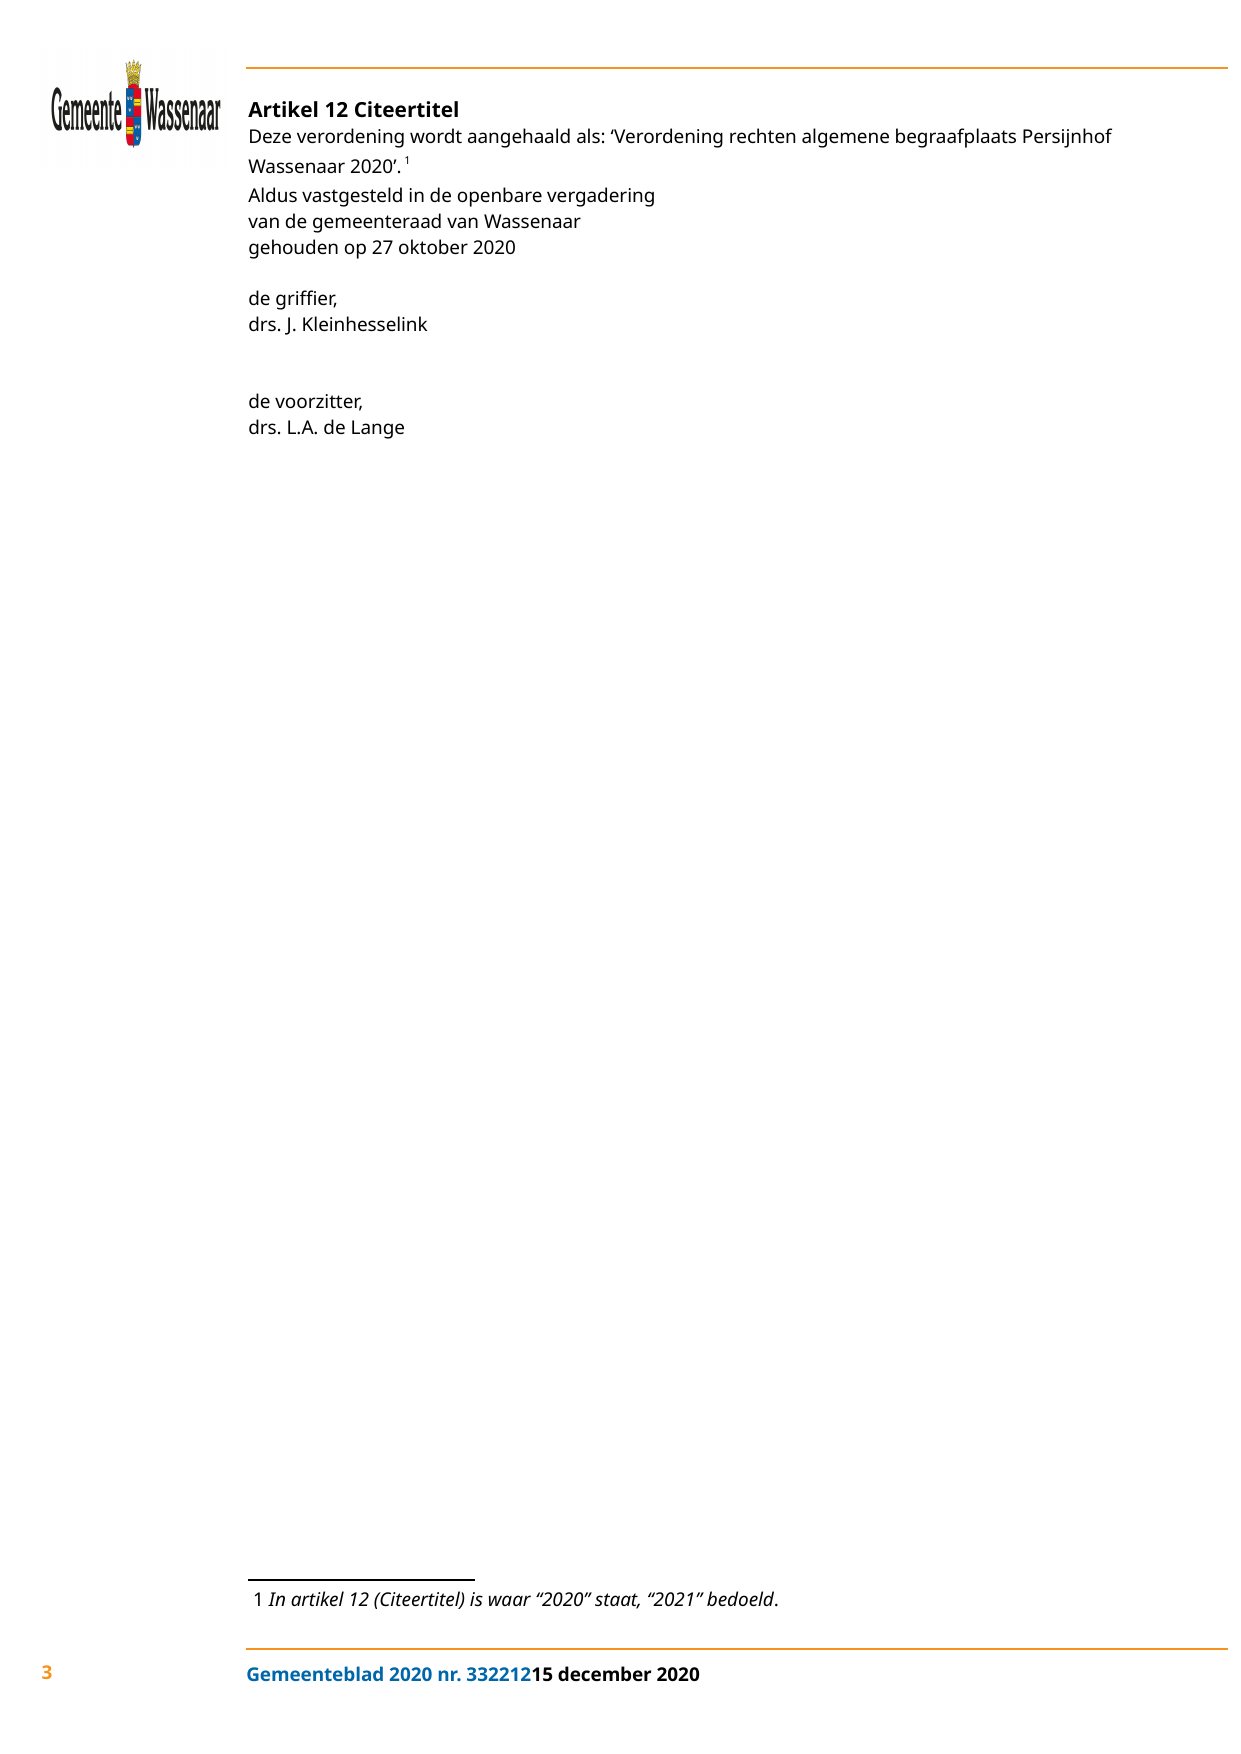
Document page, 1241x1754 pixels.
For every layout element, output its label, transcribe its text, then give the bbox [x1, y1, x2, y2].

text de griffier, [248, 285, 1152, 311]
text Aldus vastgesteld in de openbare vergadering [248, 182, 1152, 208]
text gehouden op 27 oktober 2020 [248, 234, 1152, 259]
text Artikel 12 Citeertitel [248, 95, 1152, 123]
text de voorzitter, [248, 388, 1152, 414]
text In artikel 12 (Citeertitel) is waar “2020” staat, “2021” bedoeld. [248, 1586, 1152, 1612]
text drs. L.A. de Lange [248, 414, 1152, 440]
text van de gemeenteraad van Wassenaar [248, 208, 1152, 234]
text Deze verordening wordt aangehaald als: ‘Verordening rechten algemene begraafplaats Persijnhof Wassenaar 2020’. [248, 123, 1152, 178]
text drs. J. Kleinhesselink [248, 311, 1152, 337]
picture [41, 47, 231, 172]
